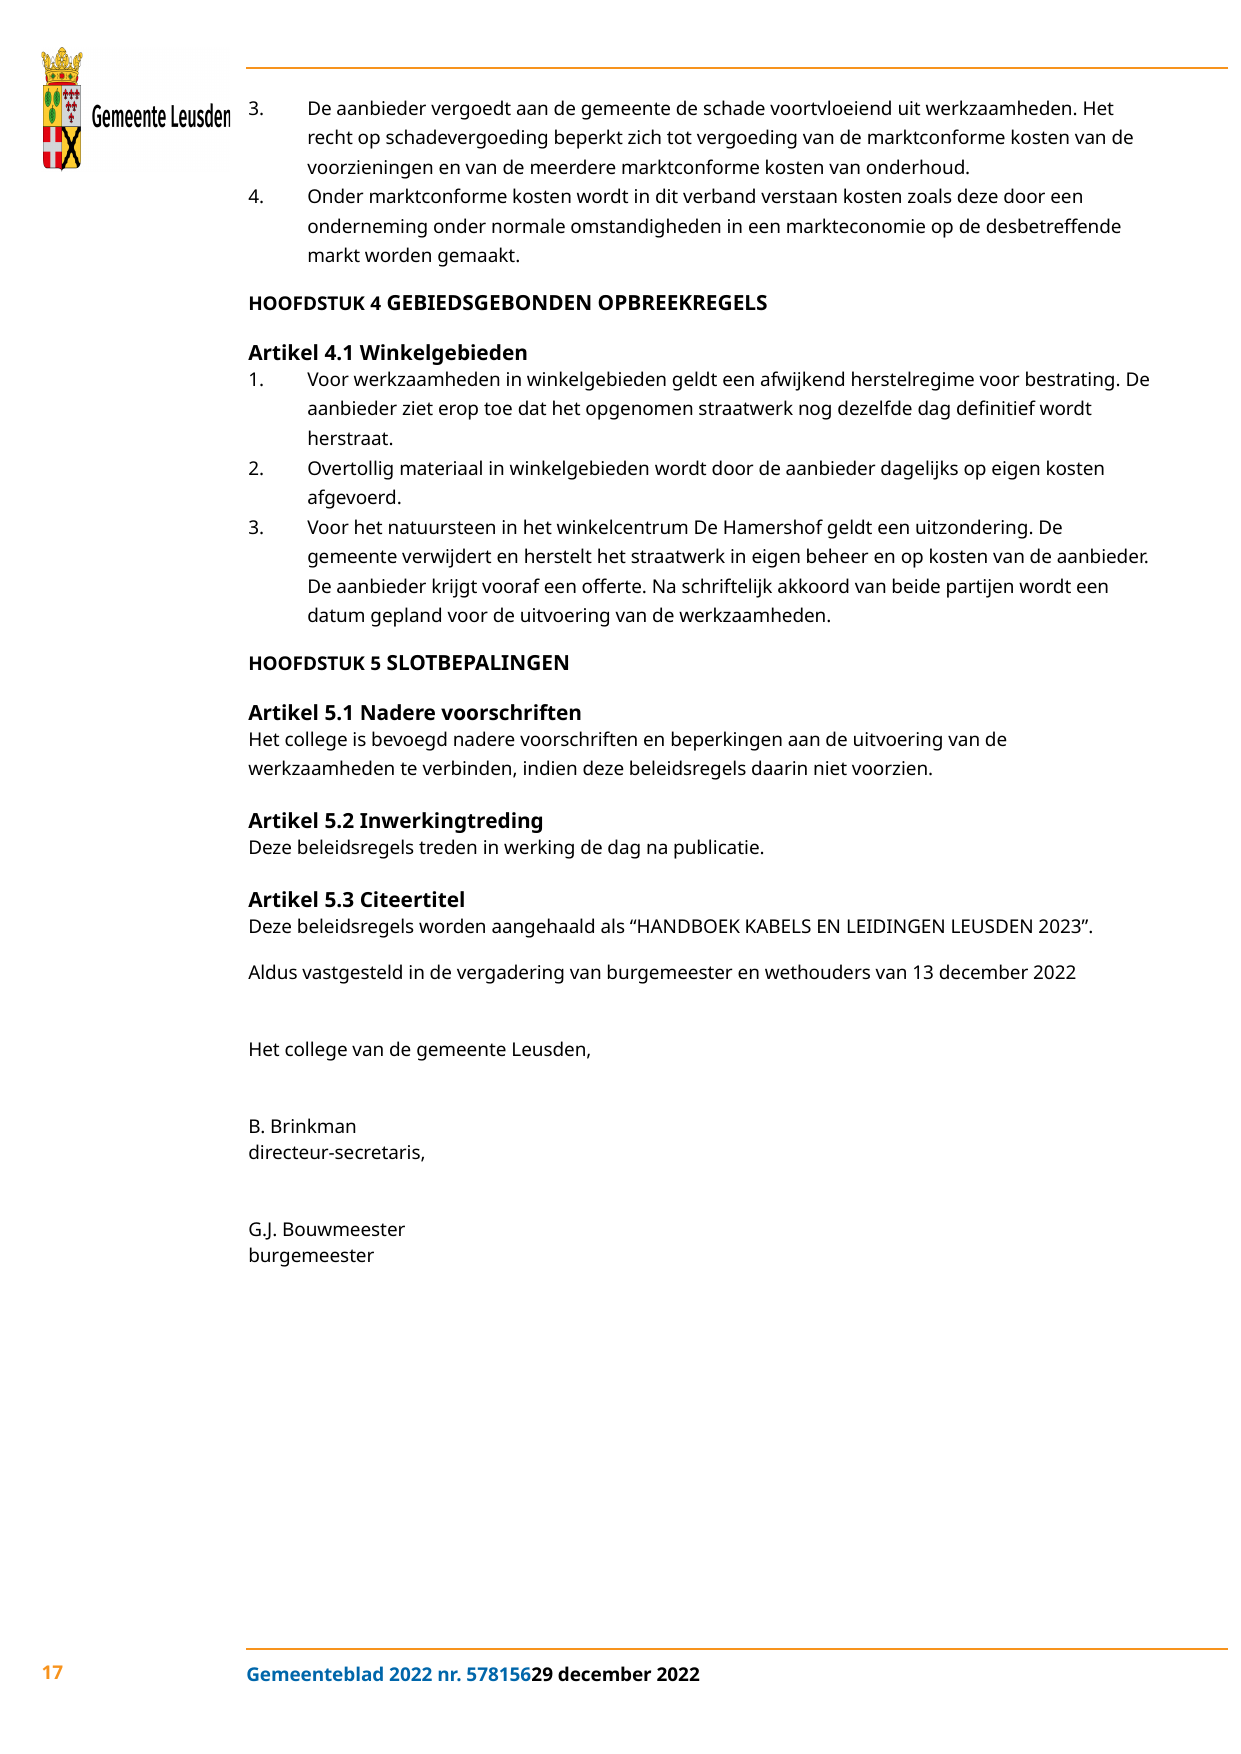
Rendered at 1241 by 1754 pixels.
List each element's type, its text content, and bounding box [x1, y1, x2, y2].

text Het college is bevoegd nadere voorschriften en beperkingen aan de uitvoering van de werkzaamheden te verbinden, indien deze beleidsregels daarin niet voorzien. [248, 726, 1152, 781]
text Artikel 5.3 Citeertitel [248, 885, 1152, 913]
list Overtollig materiaal in winkelgebieden wordt door de aanbieder dagelijks op eigen kosten afgevoerd. [248, 455, 1152, 510]
text Artikel 5.1 Nadere voorschriften [248, 698, 1152, 726]
text G.J. Bouwmeester [248, 1216, 1152, 1242]
picture [41, 47, 231, 172]
text B. Brinkman [248, 1113, 1152, 1139]
text Artikel 4.1 Winkelgebieden [248, 338, 1152, 366]
list Voor het natuursteen in het winkelcentrum De Hamershof geldt een uitzondering. De gemeente verwijdert en herstelt het straatwerk in eigen beheer en op kosten van de aanbieder. De aanbieder krijgt vooraf een offerte. Na schriftelijk akkoord van beide partijen wordt een datum gepland voor de uitvoering van de werkzaamheden. [248, 514, 1152, 628]
list Onder marktconforme kosten wordt in dit verband verstaan kosten zoals deze door een onderneming onder normale omstandigheden in een markteconomie op de desbetreffende markt worden gemaakt. [248, 183, 1152, 268]
list De aanbieder vergoedt aan de gemeente de schade voortvloeiend uit werkzaamheden. Het recht op schadevergoeding beperkt zich tot vergoeding van de marktconforme kosten van de voorzieningen en van de meerdere marktconforme kosten van onderhoud. [248, 95, 1152, 180]
text HOOFDSTUK 4 GEBIEDSGEBONDEN OPBREEKREGELS [248, 288, 1152, 317]
text Deze beleidsregels worden aangehaald als “HANDBOEK KABELS EN LEIDINGEN LEUSDEN 2023”. [248, 913, 1152, 939]
list Voor werkzaamheden in winkelgebieden geldt een afwijkend herstelregime voor bestrating. De aanbieder ziet erop toe dat het opgenomen straatwerk nog dezelfde dag definitief wordt herstraat. [248, 366, 1152, 451]
text burgemeester [248, 1242, 1152, 1268]
text directeur-secretaris, [248, 1139, 1152, 1165]
text Het college van de gemeente Leusden, [248, 1036, 1152, 1062]
text Deze beleidsregels treden in werking de dag na publicatie. [248, 834, 1152, 860]
text Aldus vastgesteld in de vergadering van burgemeester en wethouders van 13 december 2022 [248, 959, 1152, 985]
text Artikel 5.2 Inwerkingtreding [248, 806, 1152, 834]
text HOOFDSTUK 5 SLOTBEPALINGEN [248, 648, 1152, 677]
